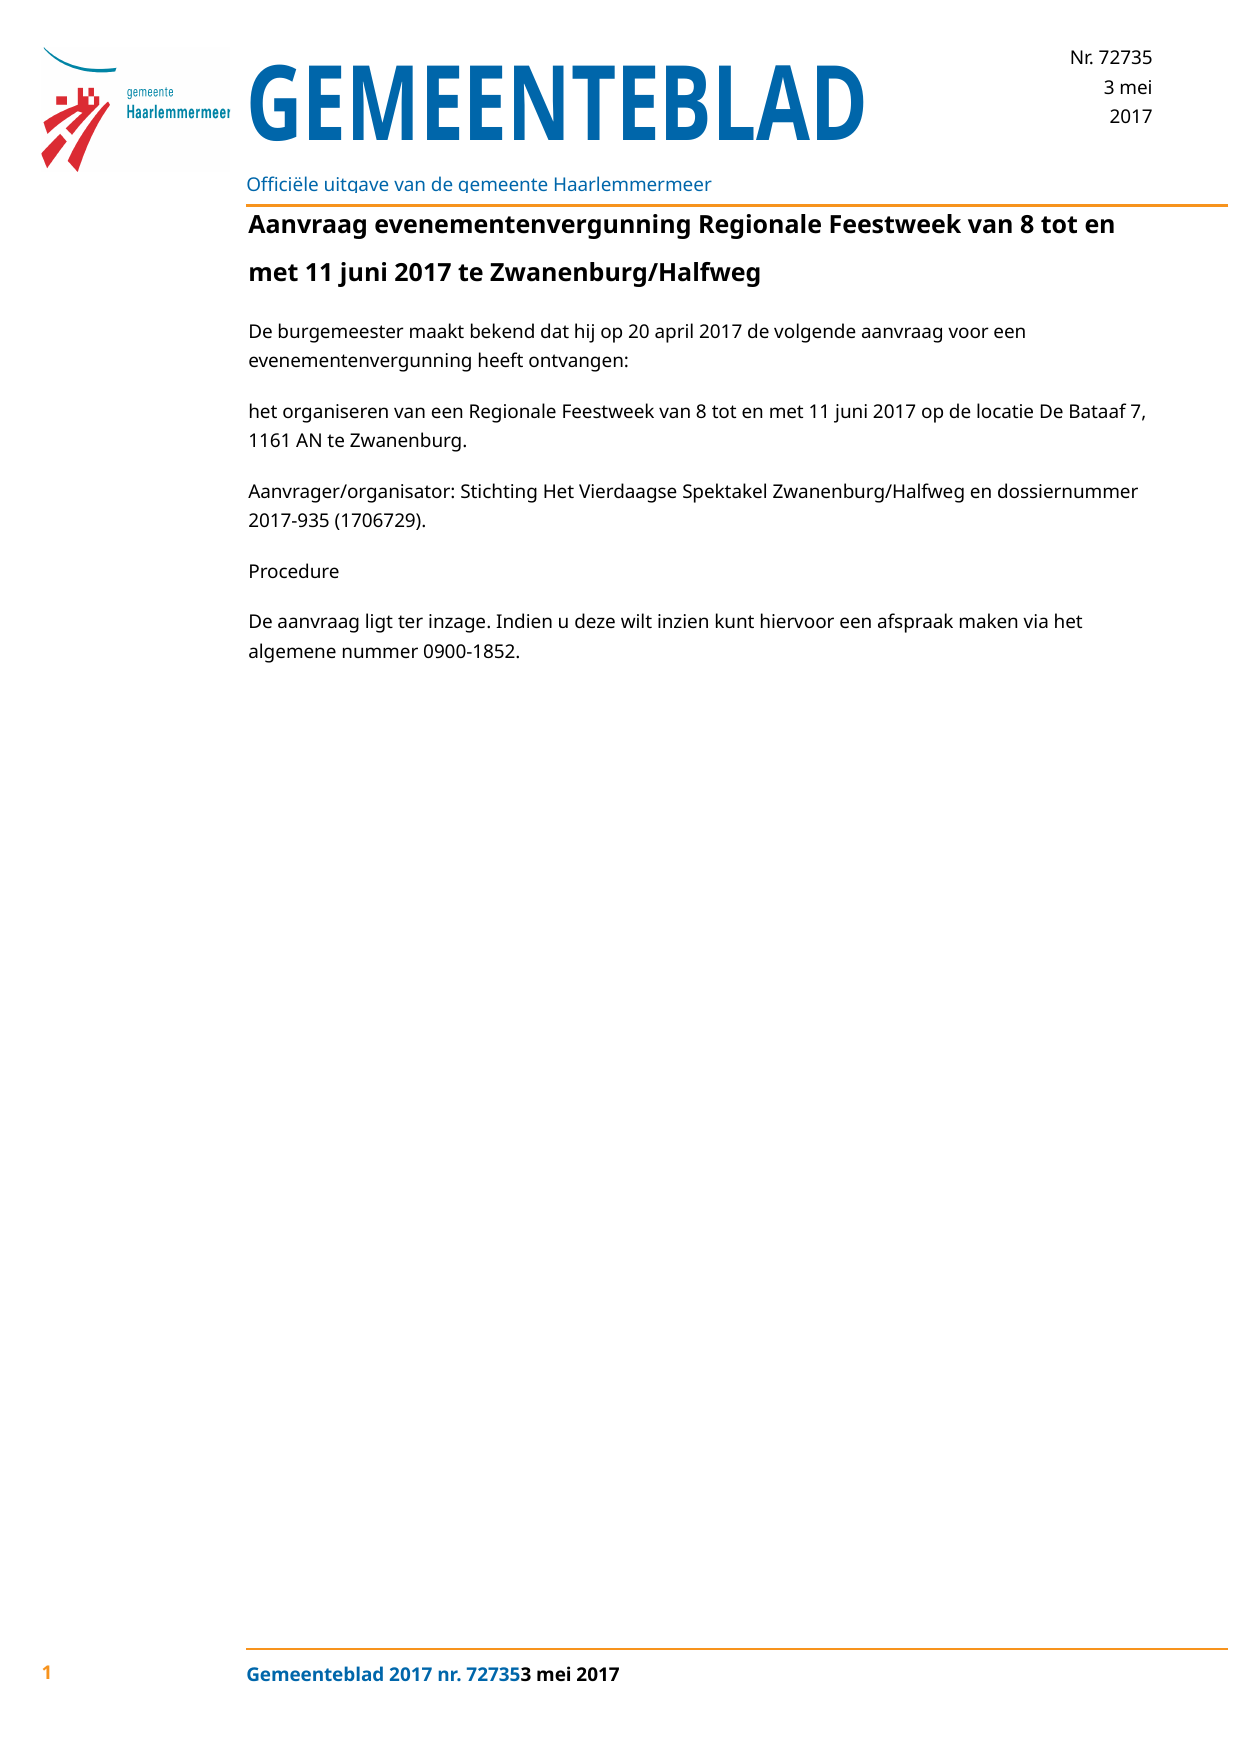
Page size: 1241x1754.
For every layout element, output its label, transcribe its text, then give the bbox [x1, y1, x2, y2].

text Aanvraag evenementenvergunning Regionale Feestweek van 8 tot en met 11 juni 2017 te Zwanenburg/Halfweg [248, 207, 1152, 288]
text het organiseren van een Regionale Feestweek van 8 tot en met 11 juni 2017 op de locatie De Bataaf 7, 1161 AN te Zwanenburg. [248, 398, 1152, 453]
text De burgemeester maakt bekend dat hij op 20 april 2017 de volgende aanvraag voor een evenementenvergunning heeft ontvangen: [248, 318, 1152, 373]
text Procedure [248, 558, 1152, 584]
text De aanvraag ligt ter inzage. Indien u deze wilt inzien kunt hiervoor een afspraak maken via het algemene nummer 0900-1852. [248, 608, 1152, 664]
text Aanvrager/organisator: Stichting Het Vierdaagse Spektakel Zwanenburg/Halfweg en dossiernummer 2017-935 (1706729). [248, 478, 1152, 533]
picture [41, 47, 231, 172]
